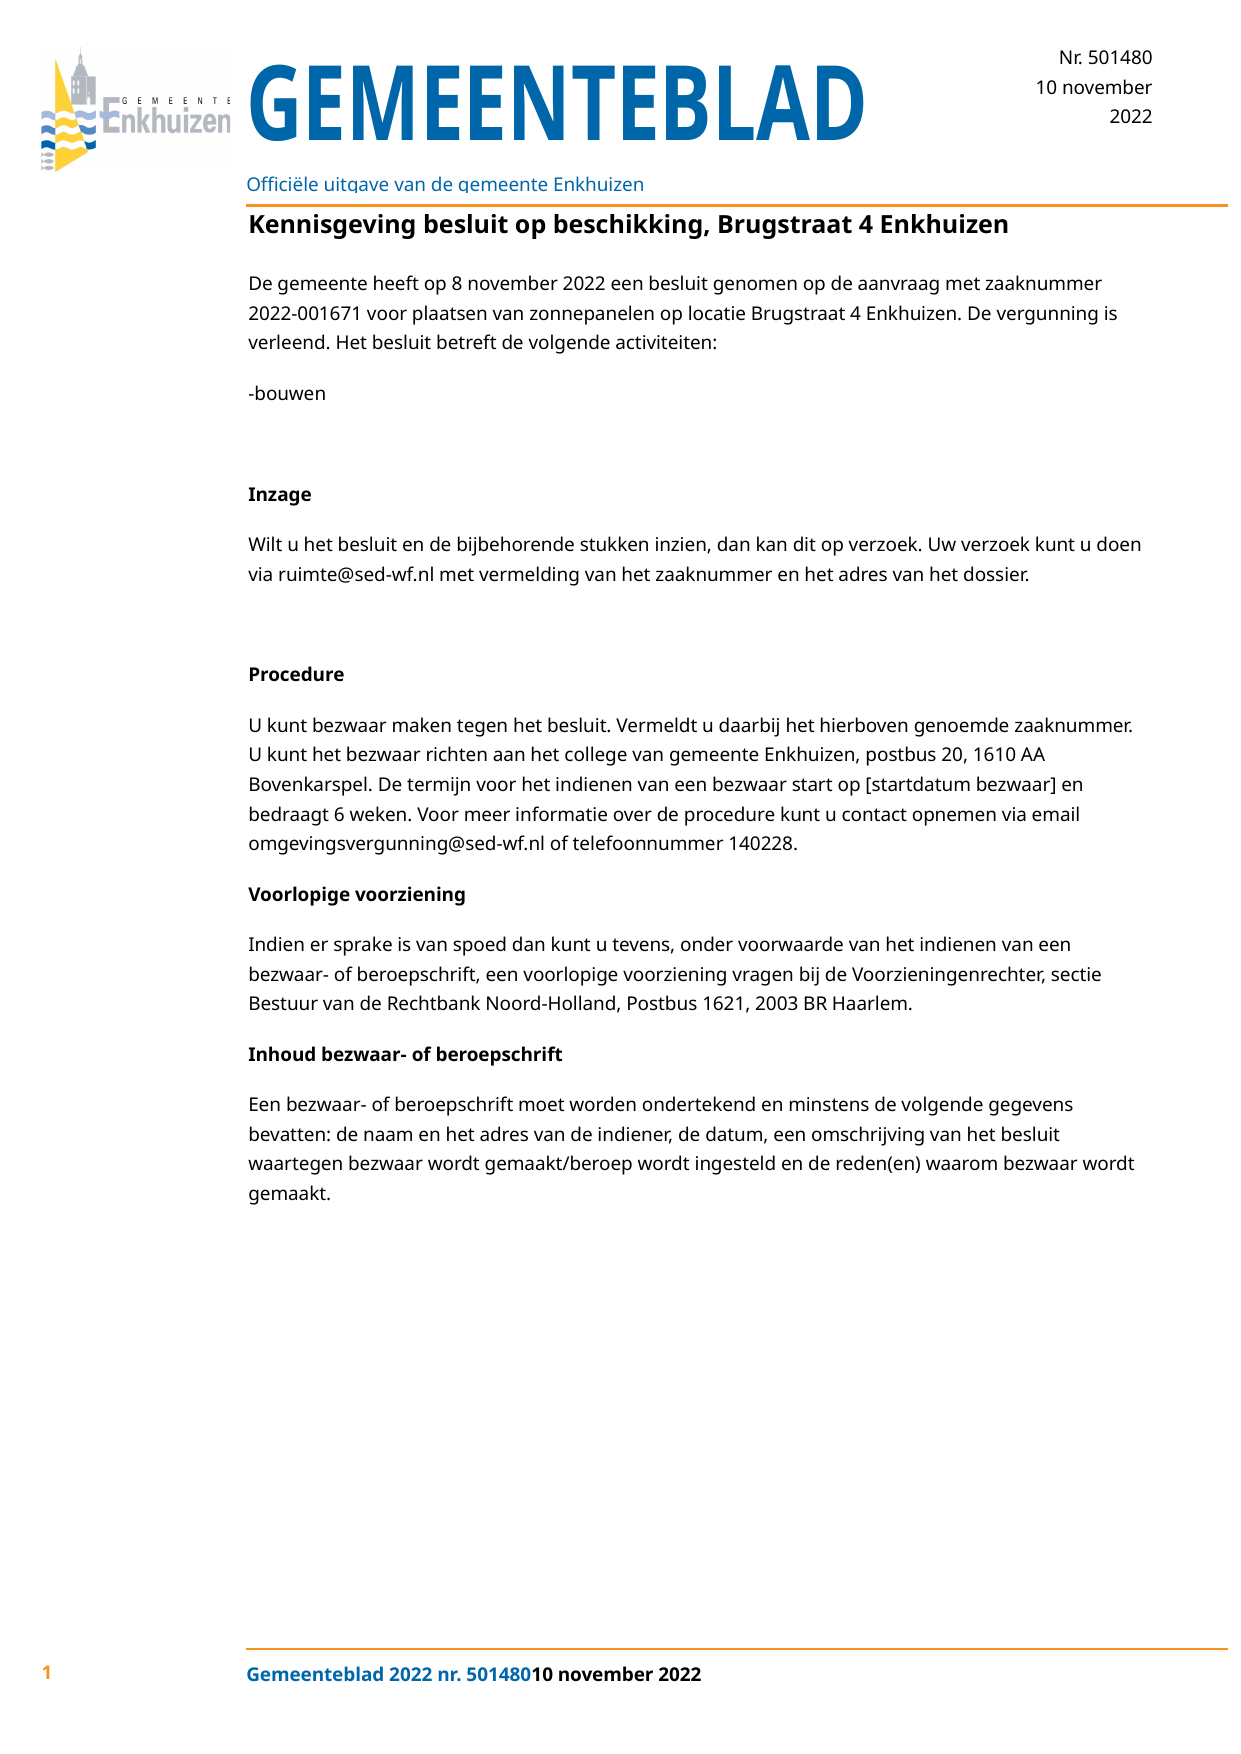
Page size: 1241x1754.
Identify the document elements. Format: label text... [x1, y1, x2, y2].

text De gemeente heeft op 8 november 2022 een besluit genomen op de aanvraag met zaaknummer 2022-001671 voor plaatsen van zonnepanelen op locatie Brugstraat 4 Enkhuizen. De vergunning is verleend. Het besluit betreft de volgende activiteiten: [248, 270, 1152, 355]
text Een bezwaar- of beroepschrift moet worden ondertekend en minstens de volgende gegevens bevatten: de naam en het adres van de indiener, de datum, een omschrijving van het besluit waartegen bezwaar wordt gemaakt/beroep wordt ingesteld en de reden(en) waarom bezwaar wordt gemaakt. [248, 1091, 1152, 1206]
picture [41, 47, 231, 172]
text Wilt u het besluit en de bijbehorende stukken inzien, dan kan dit op verzoek. Uw verzoek kunt u doen via ruimte@sed-wf.nl met vermelding van het zaaknummer en het adres van het dossier. [248, 531, 1152, 586]
text Voorlopige voorziening [248, 881, 1152, 906]
text -bouwen [248, 380, 1152, 406]
text Kennisgeving besluit op beschikking, Brugstraat 4 Enkhuizen [248, 207, 1152, 241]
text Inhoud bezwaar- of beroepschrift [248, 1041, 1152, 1066]
text Inzage [248, 481, 1152, 506]
text Procedure [248, 662, 1152, 687]
text U kunt bezwaar maken tegen het besluit. Vermeldt u daarbij het hierboven genoemde zaaknummer. U kunt het bezwaar richten aan het college van gemeente Enkhuizen, postbus 20, 1610 AA Bovenkarspel. De termijn voor het indienen van een bezwaar start op [startdatum bezwaar] en bedraagt 6 weken. Voor meer informatie over de procedure kunt u contact opnemen via email omgevingsvergunning@sed-wf.nl of telefoonnummer 140228. [248, 712, 1152, 856]
text Indien er sprake is van spoed dan kunt u tevens, onder voorwaarde van het indienen van een bezwaar- of beroepschrift, een voorlopige voorziening vragen bij de Voorzieningenrechter, sectie Bestuur van de Rechtbank Noord-Holland, Postbus 1621, 2003 BR Haarlem. [248, 931, 1152, 1016]
